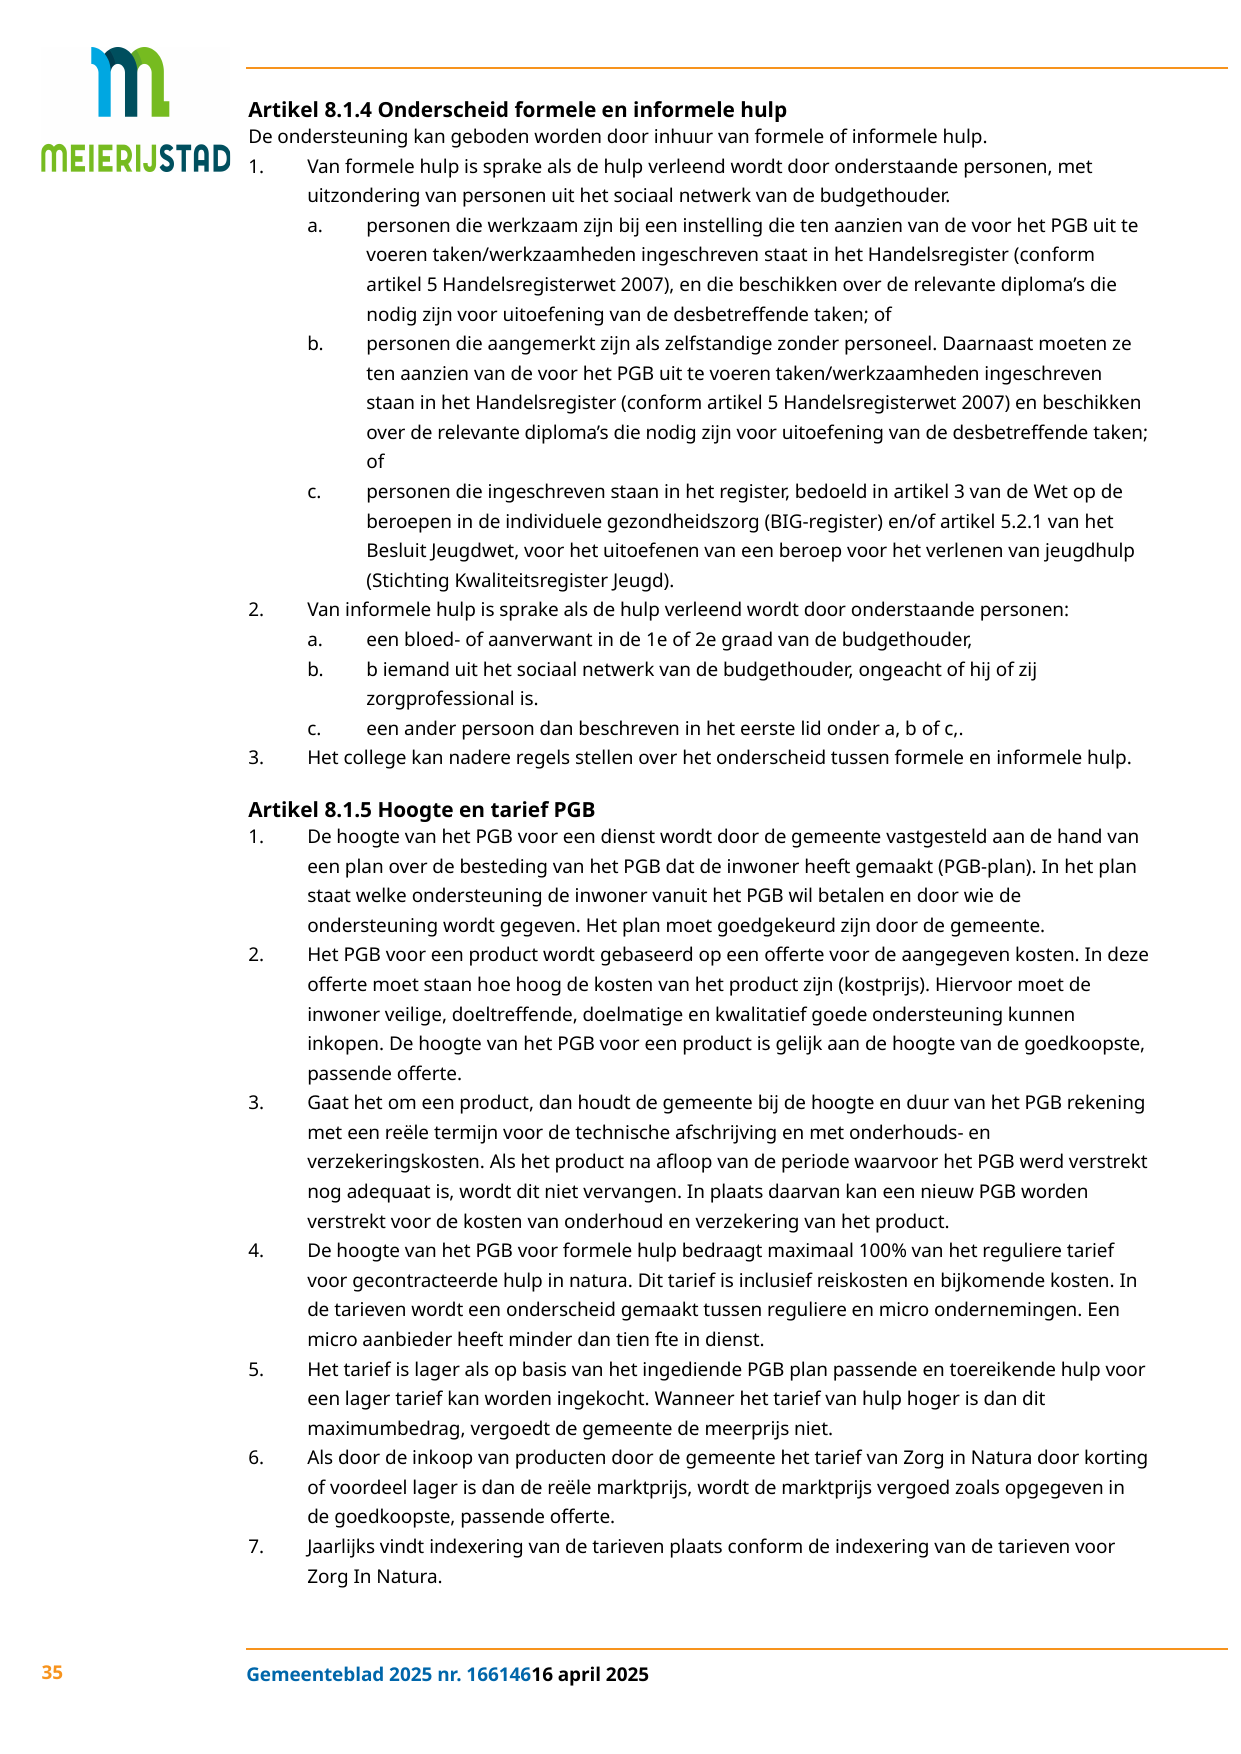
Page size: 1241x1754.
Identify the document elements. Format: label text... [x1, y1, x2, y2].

list b iemand uit het sociaal netwerk van de budgethouder, ongeacht of hij of zij zorgprofessional is. [307, 656, 1152, 711]
list De hoogte van het PGB voor formele hulp bedraagt maximaal 100% van het reguliere tarief voor gecontracteerde hulp in natura. Dit tarief is inclusief reiskosten en bijkomende kosten. In de tarieven wordt een onderscheid gemaakt tussen reguliere en micro ondernemingen. Een micro aanbieder heeft minder dan tien fte in dienst. [248, 1237, 1152, 1352]
list personen die ingeschreven staan in het register, bedoeld in artikel 3 van de Wet op de beroepen in de individuele gezondheidszorg (BIG-register) en/of artikel 5.2.1 van het Besluit Jeugdwet, voor het uitoefenen van een beroep voor het verlenen van jeugdhulp (Stichting Kwaliteitsregister Jeugd). [307, 478, 1152, 593]
list Gaat het om een product, dan houdt de gemeente bij de hoogte en duur van het PGB rekening met een reële termijn voor de technische afschrijving en met onderhouds- en verzekeringskosten. Als het product na afloop van de periode waarvoor het PGB werd verstrekt nog adequaat is, wordt dit niet vervangen. In plaats daarvan kan een nieuw PGB worden verstrekt voor de kosten van onderhoud en verzekering van het product. [248, 1089, 1152, 1234]
list personen die aangemerkt zijn als zelfstandige zonder personeel. Daarnaast moeten ze ten aanzien van de voor het PGB uit te voeren taken/werkzaamheden ingeschreven staan in het Handelsregister (conform artikel 5 Handelsregisterwet 2007) en beschikken over de relevante diploma’s die nodig zijn voor uitoefening van de desbetreffende taken; of [307, 330, 1152, 474]
text Artikel 8.1.5 Hoogte en tarief PGB [248, 795, 1152, 823]
list De hoogte van het PGB voor een dienst wordt door de gemeente vastgesteld aan de hand van een plan over de besteding van het PGB dat de inwoner heeft gemaakt (PGB-plan). In het plan staat welke ondersteuning de inwoner vanuit het PGB wil betalen en door wie de ondersteuning wordt gegeven. Het plan moet goedgekeurd zijn door de gemeente. [248, 823, 1152, 938]
text Artikel 8.1.4 Onderscheid formele en informele hulp [248, 95, 1152, 123]
list Jaarlijks vindt indexering van de tarieven plaats conform de indexering van de tarieven voor Zorg In Natura. [248, 1533, 1152, 1589]
list Als door de inkoop van producten door de gemeente het tarief van Zorg in Natura door korting of voordeel lager is dan de reële marktprijs, wordt de marktprijs vergoed zoals opgegeven in de goedkoopste, passende offerte. [248, 1444, 1152, 1529]
list Van formele hulp is sprake als de hulp verleend wordt door onderstaande personen, met uitzondering van personen uit het sociaal netwerk van de budgethouder. [248, 153, 1152, 208]
text De ondersteuning kan geboden worden door inhuur van formele of informele hulp. [248, 123, 1152, 149]
list Het college kan nadere regels stellen over het onderscheid tussen formele en informele hulp. [248, 744, 1152, 770]
list een bloed- of aanverwant in de 1e of 2e graad van de budgethouder, [307, 626, 1152, 652]
picture [41, 47, 231, 172]
list een ander persoon dan beschreven in het eerste lid onder a, b of c,. [307, 715, 1152, 741]
list Het PGB voor een product wordt gebaseerd op een offerte voor de aangegeven kosten. In deze offerte moet staan hoe hoog de kosten van het product zijn (kostprijs). Hiervoor moet de inwoner veilige, doeltreffende, doelmatige en kwalitatief goede ondersteuning kunnen inkopen. De hoogte van het PGB voor een product is gelijk aan de hoogte van de goedkoopste, passende offerte. [248, 942, 1152, 1086]
list Het tarief is lager als op basis van het ingediende PGB plan passende en toereikende hulp voor een lager tarief kan worden ingekocht. Wanneer het tarief van hulp hoger is dan dit maximumbedrag, vergoedt de gemeente de meerprijs niet. [248, 1356, 1152, 1441]
list Van informele hulp is sprake als de hulp verleend wordt door onderstaande personen: [248, 597, 1152, 622]
list personen die werkzaam zijn bij een instelling die ten aanzien van de voor het PGB uit te voeren taken/werkzaamheden ingeschreven staat in het Handelsregister (conform artikel 5 Handelsregisterwet 2007), en die beschikken over de relevante diploma’s die nodig zijn voor uitoefening van de desbetreffende taken; of [307, 212, 1152, 326]
